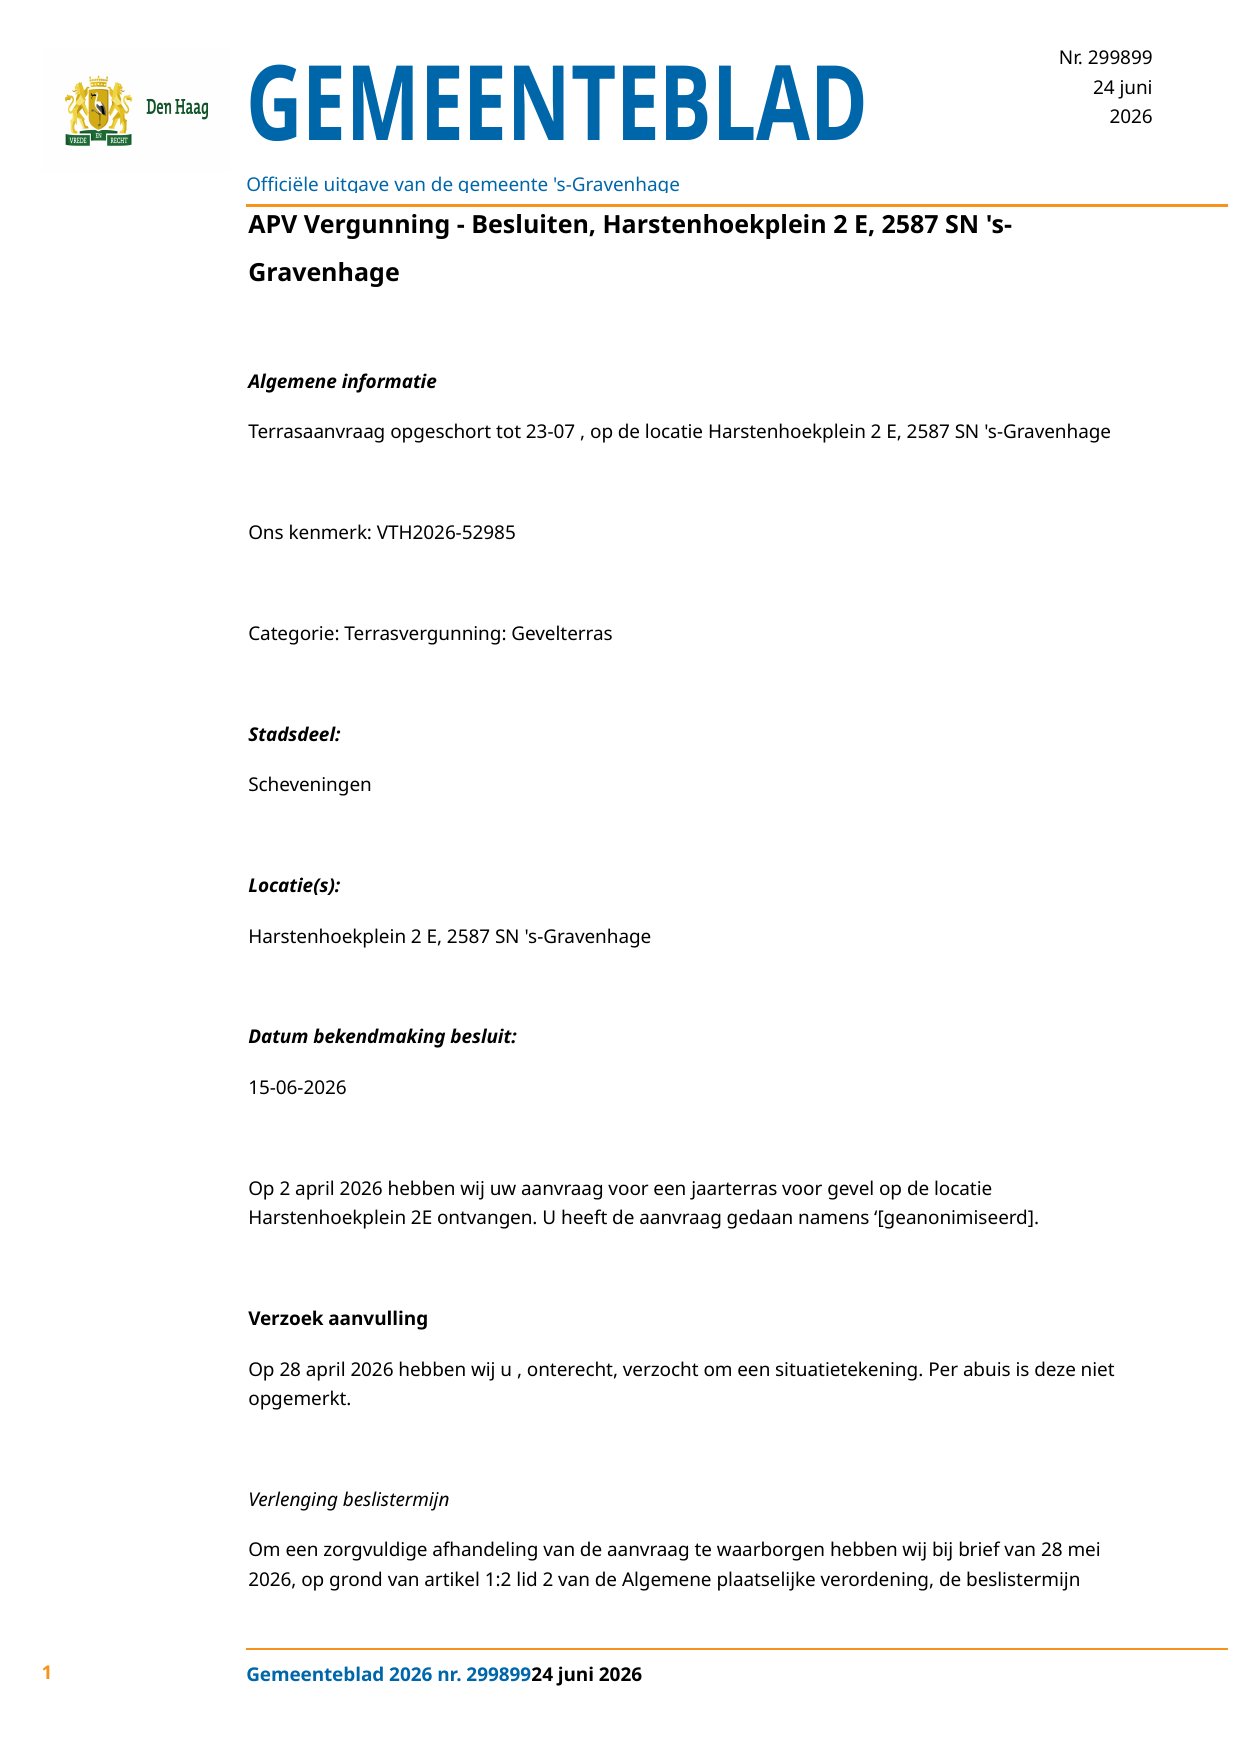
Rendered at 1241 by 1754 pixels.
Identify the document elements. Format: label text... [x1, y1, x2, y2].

text 15-06-2026 [248, 1074, 1152, 1100]
text APV Vergunning - Besluiten, Harstenhoekplein 2 E, 2587 SN 's-Gravenhage [248, 207, 1152, 288]
text Op 28 april 2026 hebben wij u , onterecht, verzocht om een situatietekening. Per abuis is deze niet opgemerkt. [248, 1356, 1152, 1411]
text Op 2 april 2026 hebben wij uw aanvraag voor een jaarterras voor gevel op de locatie Harstenhoekplein 2E ontvangen. U heeft de aanvraag gedaan namens ‘[geanonimiseerd]. [248, 1175, 1152, 1230]
text Verzoek aanvulling [248, 1305, 1152, 1331]
picture [41, 47, 231, 172]
text Harstenhoekplein 2 E, 2587 SN 's-Gravenhage [248, 923, 1152, 949]
text Scheveningen [248, 772, 1152, 797]
text Verlenging beslistermijn [248, 1486, 1152, 1512]
text Categorie: Terrasvergunning: Gevelterras [248, 620, 1152, 646]
text Algemene informatie [248, 368, 1152, 394]
text Locatie(s): [248, 872, 1152, 898]
text Stadsdeel: [248, 721, 1152, 747]
text Terrasaanvraag opgeschort tot 23-07 , op de locatie Harstenhoekplein 2 E, 2587 SN 's-Gravenhage [248, 419, 1152, 444]
text Ons kenmerk: VTH2026-52985 [248, 519, 1152, 545]
text Om een zorgvuldige afhandeling van de aanvraag te waarborgen hebben wij bij brief van 28 mei 2026, op grond van artikel 1:2 lid 2 van de Algemene plaatselijke verordening, de beslistermijn [248, 1537, 1152, 1592]
text Datum bekendmaking besluit: [248, 1024, 1152, 1049]
